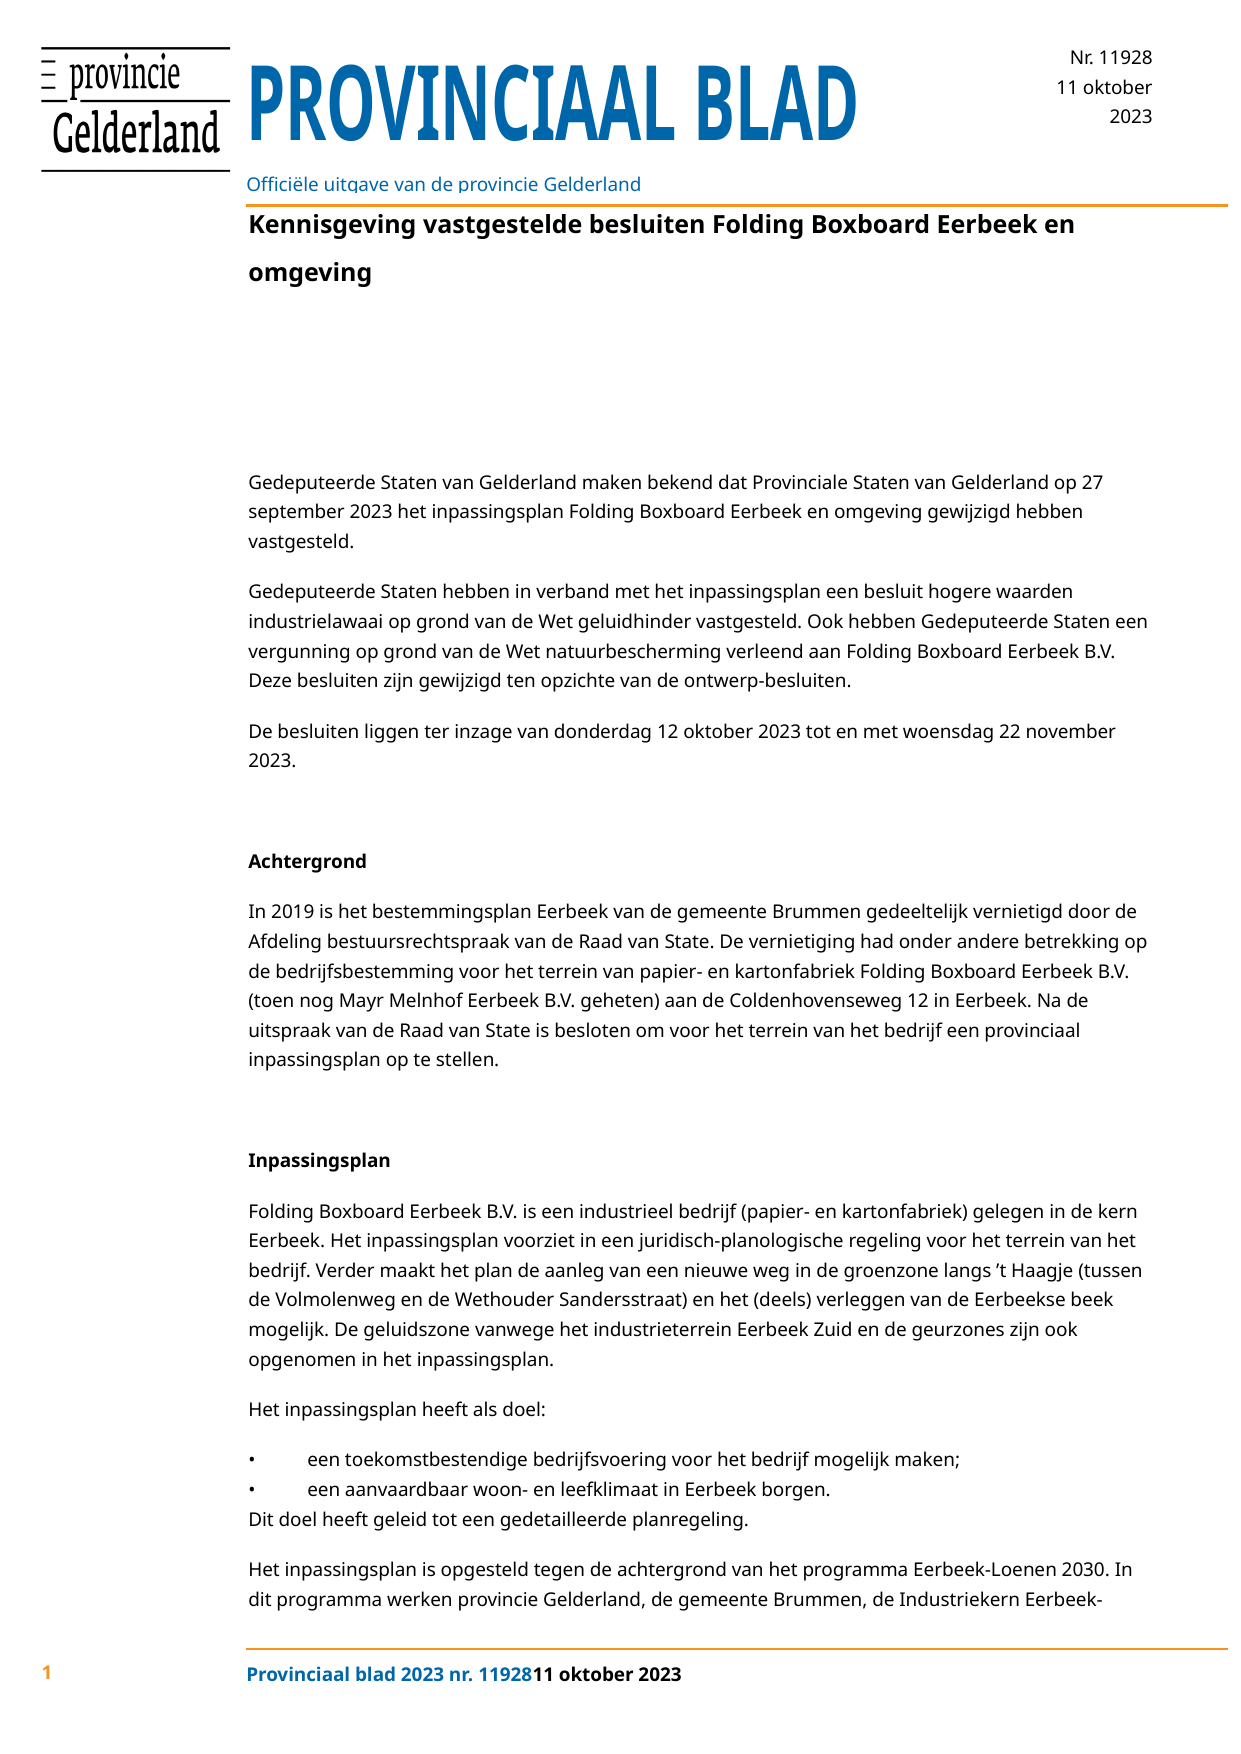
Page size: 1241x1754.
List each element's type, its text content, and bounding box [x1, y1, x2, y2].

text Inpassingsplan [248, 1147, 1152, 1173]
text Gedeputeerde Staten hebben in verband met het inpassingsplan een besluit hogere waarden industrielawaai op grond van de Wet geluidhinder vastgesteld. Ook hebben Gedeputeerde Staten een vergunning op grond van de Wet natuurbescherming verleend aan Folding Boxboard Eerbeek B.V. Deze besluiten zijn gewijzigd ten opzichte van de ontwerp-besluiten. [248, 579, 1152, 693]
picture [41, 47, 231, 172]
text In 2019 is het bestemmingsplan Eerbeek van de gemeente Brummen gedeeltelijk vernietigd door de Afdeling bestuursrechtspraak van de Raad van State. De vernietiging had onder andere betrekking op de bedrijfsbestemming voor het terrein van papier- en kartonfabriek Folding Boxboard Eerbeek B.V. (toen nog Mayr Melnhof Eerbeek B.V. geheten) aan de Coldenhovenseweg 12 in Eerbeek. Na de uitspraak van de Raad van State is besloten om voor het terrein van het bedrijf een provinciaal inpassingsplan op te stellen. [248, 899, 1152, 1072]
text Het inpassingsplan heeft als doel: [248, 1396, 1152, 1422]
text Achtergrond [248, 848, 1152, 874]
text Gedeputeerde Staten van Gelderland maken bekend dat Provinciale Staten van Gelderland op 27 september 2023 het inpassingsplan Folding Boxboard Eerbeek en omgeving gewijzigd hebben vastgesteld. [248, 469, 1152, 554]
text Folding Boxboard Eerbeek B.V. is een industrieel bedrijf (papier- en kartonfabriek) gelegen in de kern Eerbeek. Het inpassingsplan voorziet in een juridisch-planologische regeling voor het terrein van het bedrijf. Verder maakt het plan de aanleg van een nieuwe weg in de groenzone langs ’t Haagje (tussen de Volmolenweg en de Wethouder Sandersstraat) en het (deels) verleggen van de Eerbeekse beek mogelijk. De geluidszone vanwege het industrieterrein Eerbeek Zuid en de geurzones zijn ook opgenomen in het inpassingsplan. [248, 1198, 1152, 1372]
text De besluiten liggen ter inzage van donderdag 12 oktober 2023 tot en met woensdag 22 november 2023. [248, 718, 1152, 773]
list een toekomstbestendige bedrijfsvoering voor het bedrijf mogelijk maken; [248, 1447, 1152, 1472]
text Kennisgeving vastgestelde besluiten Folding Boxboard Eerbeek en omgeving [248, 207, 1152, 288]
text Het inpassingsplan is opgesteld tegen de achtergrond van het programma Eerbeek-Loenen 2030. In dit programma werken provincie Gelderland, de gemeente Brummen, de Industriekern Eerbeek- [248, 1556, 1152, 1612]
text Dit doel heeft geleid tot een gedetailleerde planregeling. [248, 1506, 1152, 1532]
list een aanvaardbaar woon- en leefklimaat in Eerbeek borgen. [248, 1476, 1152, 1502]
